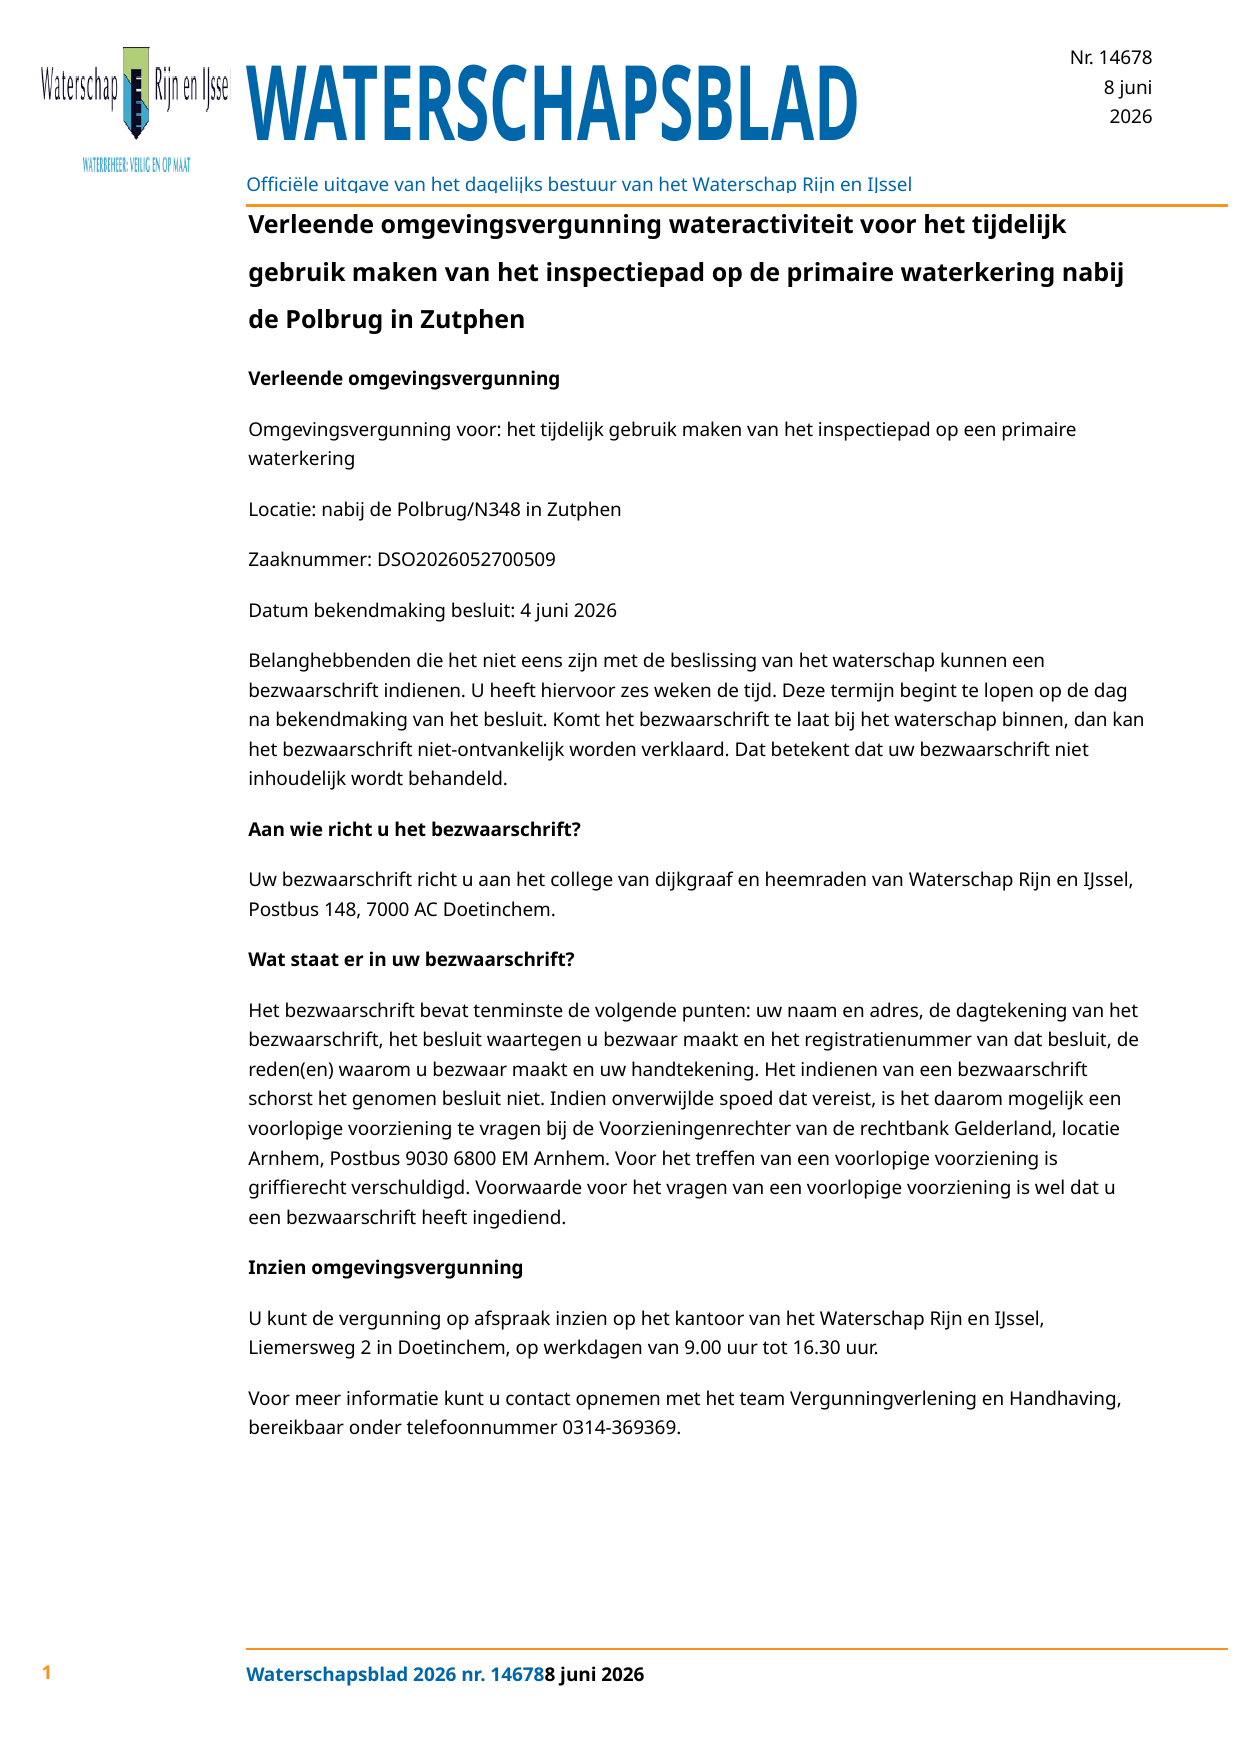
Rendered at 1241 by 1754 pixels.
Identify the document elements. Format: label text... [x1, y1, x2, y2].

text Verleende omgevingsvergunning [248, 366, 1152, 391]
text Aan wie richt u het bezwaarschrift? [248, 816, 1152, 842]
text Belanghebbenden die het niet eens zijn met de beslissing van het waterschap kunnen een bezwaarschrift indienen. U heeft hiervoor zes weken de tijd. Deze termijn begint te lopen op de dag na bekendmaking van het besluit. Komt het bezwaarschrift te laat bij het waterschap binnen, dan kan het bezwaarschrift niet-ontvankelijk worden verklaard. Dat betekent dat uw bezwaarschrift niet inhoudelijk wordt behandeld. [248, 647, 1152, 791]
text Omgevingsvergunning voor: het tijdelijk gebruik maken van het inspectiepad op een primaire waterkering [248, 416, 1152, 471]
text Wat staat er in uw bezwaarschrift? [248, 946, 1152, 972]
text Locatie: nabij de Polbrug/N348 in Zutphen [248, 496, 1152, 522]
text U kunt de vergunning op afspraak inzien op het kantoor van het Waterschap Rijn en IJssel, Liemersweg 2 in Doetinchem, op werkdagen van 9.00 uur tot 16.30 uur. [248, 1305, 1152, 1360]
text Uw bezwaarschrift richt u aan het college van dijkgraaf en heemraden van Waterschap Rijn en IJssel, Postbus 148, 7000 AC Doetinchem. [248, 866, 1152, 922]
text Datum bekendmaking besluit: 4 juni 2026 [248, 597, 1152, 622]
text Inzien omgevingsvergunning [248, 1254, 1152, 1280]
picture [41, 47, 231, 172]
text Voor meer informatie kunt u contact opnemen met het team Vergunningverlening en Handhaving, bereikbaar onder telefoonnummer 0314-369369. [248, 1385, 1152, 1440]
text Het bezwaarschrift bevat tenminste de volgende punten: uw naam en adres, de dagtekening van het bezwaarschrift, het besluit waartegen u bezwaar maakt en het registratienummer van dat besluit, de reden(en) waarom u bezwaar maakt en uw handtekening. Het indienen van een bezwaarschrift schorst het genomen besluit niet. Indien onverwijlde spoed dat vereist, is het daarom mogelijk een voorlopige voorziening te vragen bij de Voorzieningenrechter van de rechtbank Gelderland, locatie Arnhem, Postbus 9030 6800 EM Arnhem. Voor het treffen van een voorlopige voorziening is griffierecht verschuldigd. Voorwaarde voor het vragen van een voorlopige voorziening is wel dat u een bezwaarschrift heeft ingediend. [248, 997, 1152, 1229]
text Verleende omgevingsvergunning wateractiviteit voor het tijdelijk gebruik maken van het inspectiepad op de primaire waterkering nabij de Polbrug in Zutphen [248, 207, 1152, 336]
text Zaaknummer: DSO2026052700509 [248, 546, 1152, 572]
